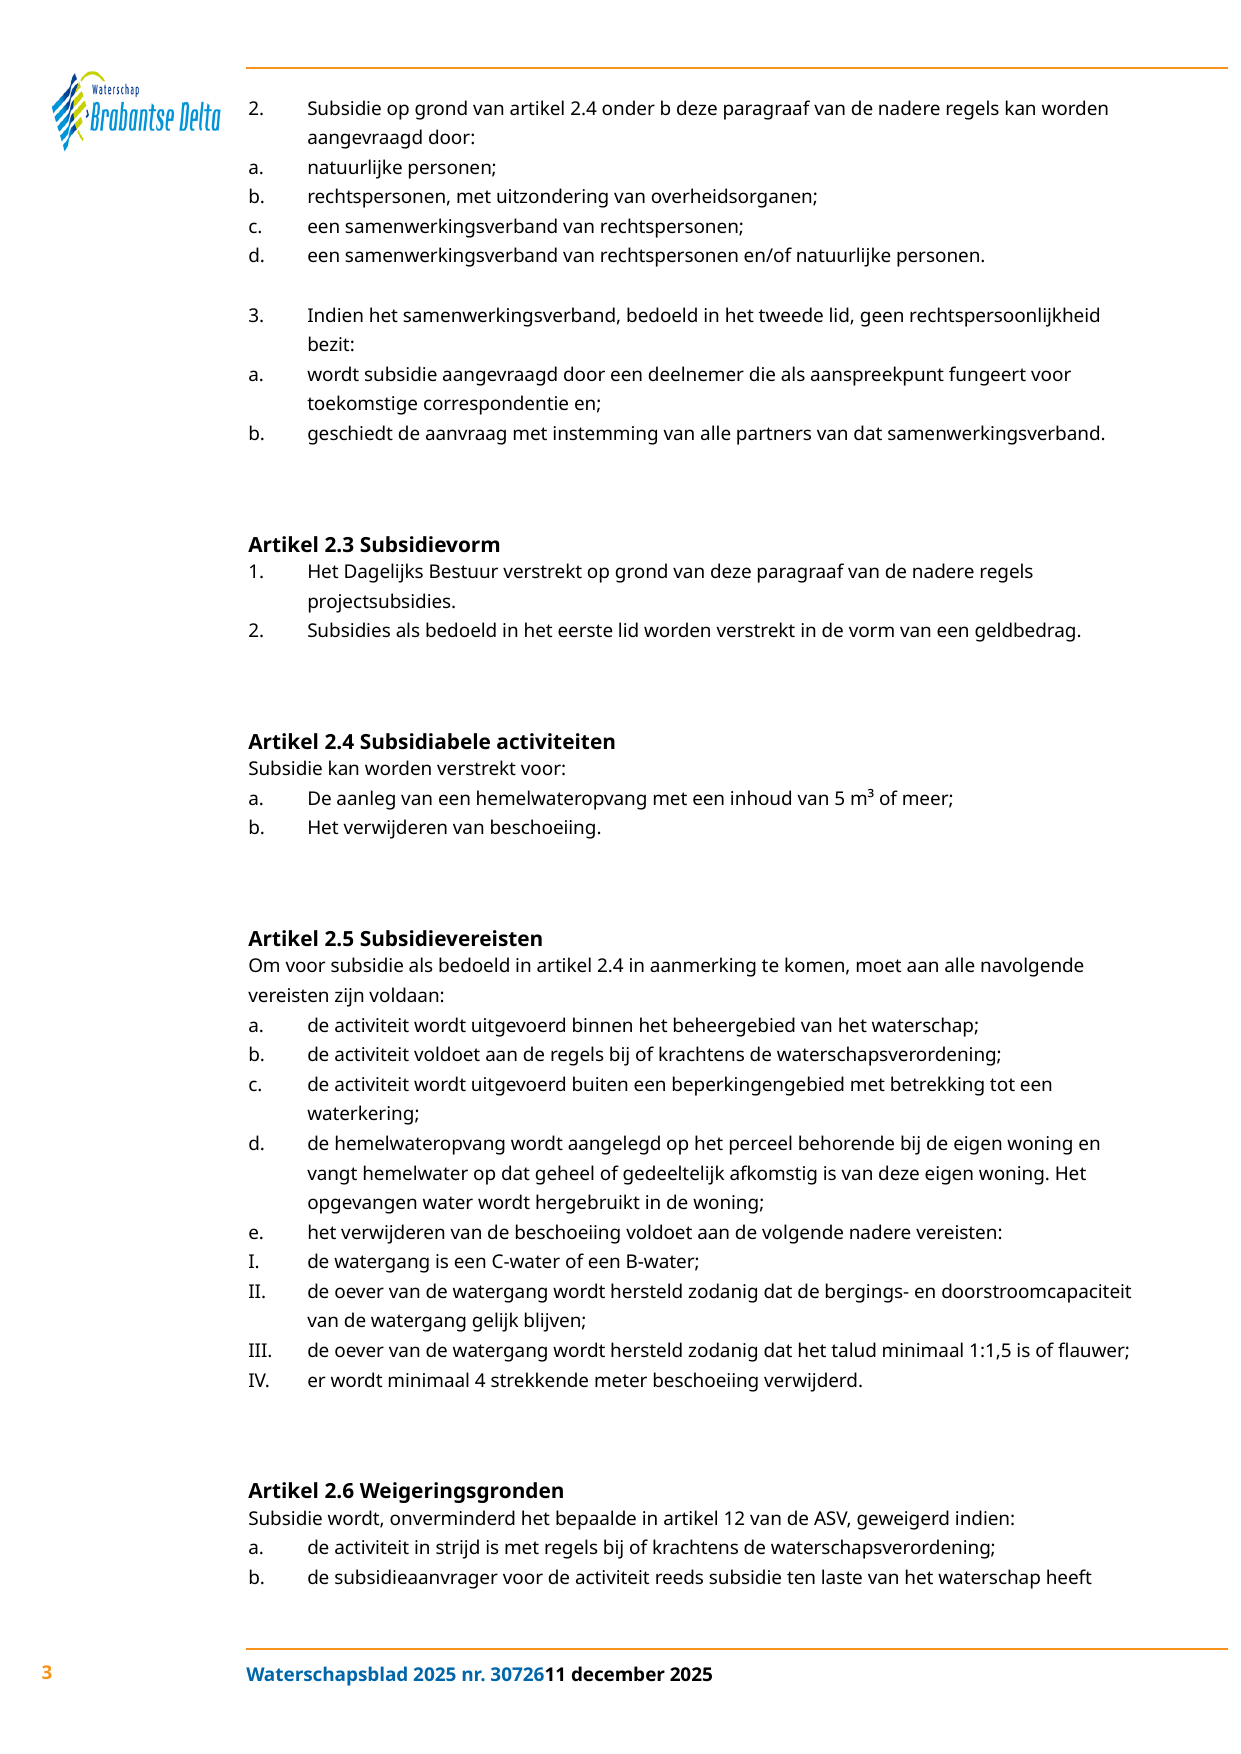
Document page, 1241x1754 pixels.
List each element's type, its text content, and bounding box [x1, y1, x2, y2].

list De aanleg van een hemelwateropvang met een inhoud van 5 m³ of meer; [248, 785, 1152, 811]
list een samenwerkingsverband van rechtspersonen en/of natuurlijke personen. [248, 243, 1152, 268]
list een samenwerkingsverband van rechtspersonen; [248, 213, 1152, 239]
list de subsidieaanvrager voor de activiteit reeds subsidie ten laste van het waterschap heeft [248, 1564, 1152, 1590]
list Subsidie op grond van artikel 2.4 onder b deze paragraaf van de nadere regels kan worden aangevraagd door: [248, 95, 1152, 150]
list de activiteit in strijd is met regels bij of krachtens de waterschapsverordening; [248, 1534, 1152, 1560]
list de watergang is een C-water of een B-water; [248, 1248, 1152, 1274]
text Artikel 2.5 Subsidievereisten [248, 924, 1152, 953]
list de hemelwateropvang wordt aangelegd op het perceel behorende bij de eigen woning en vangt hemelwater op dat geheel of gedeeltelijk afkomstig is van deze eigen woning. Het opgevangen water wordt hergebruikt in de woning; [248, 1130, 1152, 1215]
list de activiteit voldoet aan de regels bij of krachtens de waterschapsverordening; [248, 1041, 1152, 1067]
list de activiteit wordt uitgevoerd buiten een beperkingengebied met betrekking tot een waterkering; [248, 1071, 1152, 1126]
list rechtspersonen, met uitzondering van overheidsorganen; [248, 183, 1152, 209]
text Artikel 2.4 Subsidiabele activiteiten [248, 727, 1152, 755]
list de oever van de watergang wordt hersteld zodanig dat de bergings- en doorstroomcapaciteit van de watergang gelijk blijven; [248, 1278, 1152, 1333]
list natuurlijke personen; [248, 154, 1152, 180]
list Het Dagelijks Bestuur verstrekt op grond van deze paragraaf van de nadere regels projectsubsidies. [248, 558, 1152, 613]
list de oever van de watergang wordt hersteld zodanig dat het talud minimaal 1:1,5 is of flauwer; [248, 1337, 1152, 1363]
text Subsidie kan worden verstrekt voor: [248, 755, 1152, 781]
list het verwijderen van de beschoeiing voldoet aan de volgende nadere vereisten: [248, 1219, 1152, 1244]
list Het verwijderen van beschoeiing. [248, 814, 1152, 840]
text Om voor subsidie als bedoeld in artikel 2.4 in aanmerking te komen, moet aan alle navolgende vereisten zijn voldaan: [248, 953, 1152, 1008]
text Artikel 2.3 Subsidievorm [248, 530, 1152, 558]
picture [41, 47, 231, 172]
text Artikel 2.6 Weigeringsgronden [248, 1476, 1152, 1505]
list Subsidies als bedoeld in het eerste lid worden verstrekt in de vorm van een geldbedrag. [248, 617, 1152, 643]
list wordt subsidie aangevraagd door een deelnemer die als aanspreekpunt fungeert voor toekomstige correspondentie en; [248, 361, 1152, 416]
list geschiedt de aanvraag met instemming van alle partners van dat samenwerkingsverband. [248, 420, 1152, 446]
list de activiteit wordt uitgevoerd binnen het beheergebied van het waterschap; [248, 1012, 1152, 1037]
text Subsidie wordt, onverminderd het bepaalde in artikel 12 van de ASV, geweigerd indien: [248, 1505, 1152, 1531]
list Indien het samenwerkingsverband, bedoeld in het tweede lid, geen rechtspersoonlijkheid bezit: [248, 302, 1152, 357]
list er wordt minimaal 4 strekkende meter beschoeiing verwijderd. [248, 1367, 1152, 1392]
